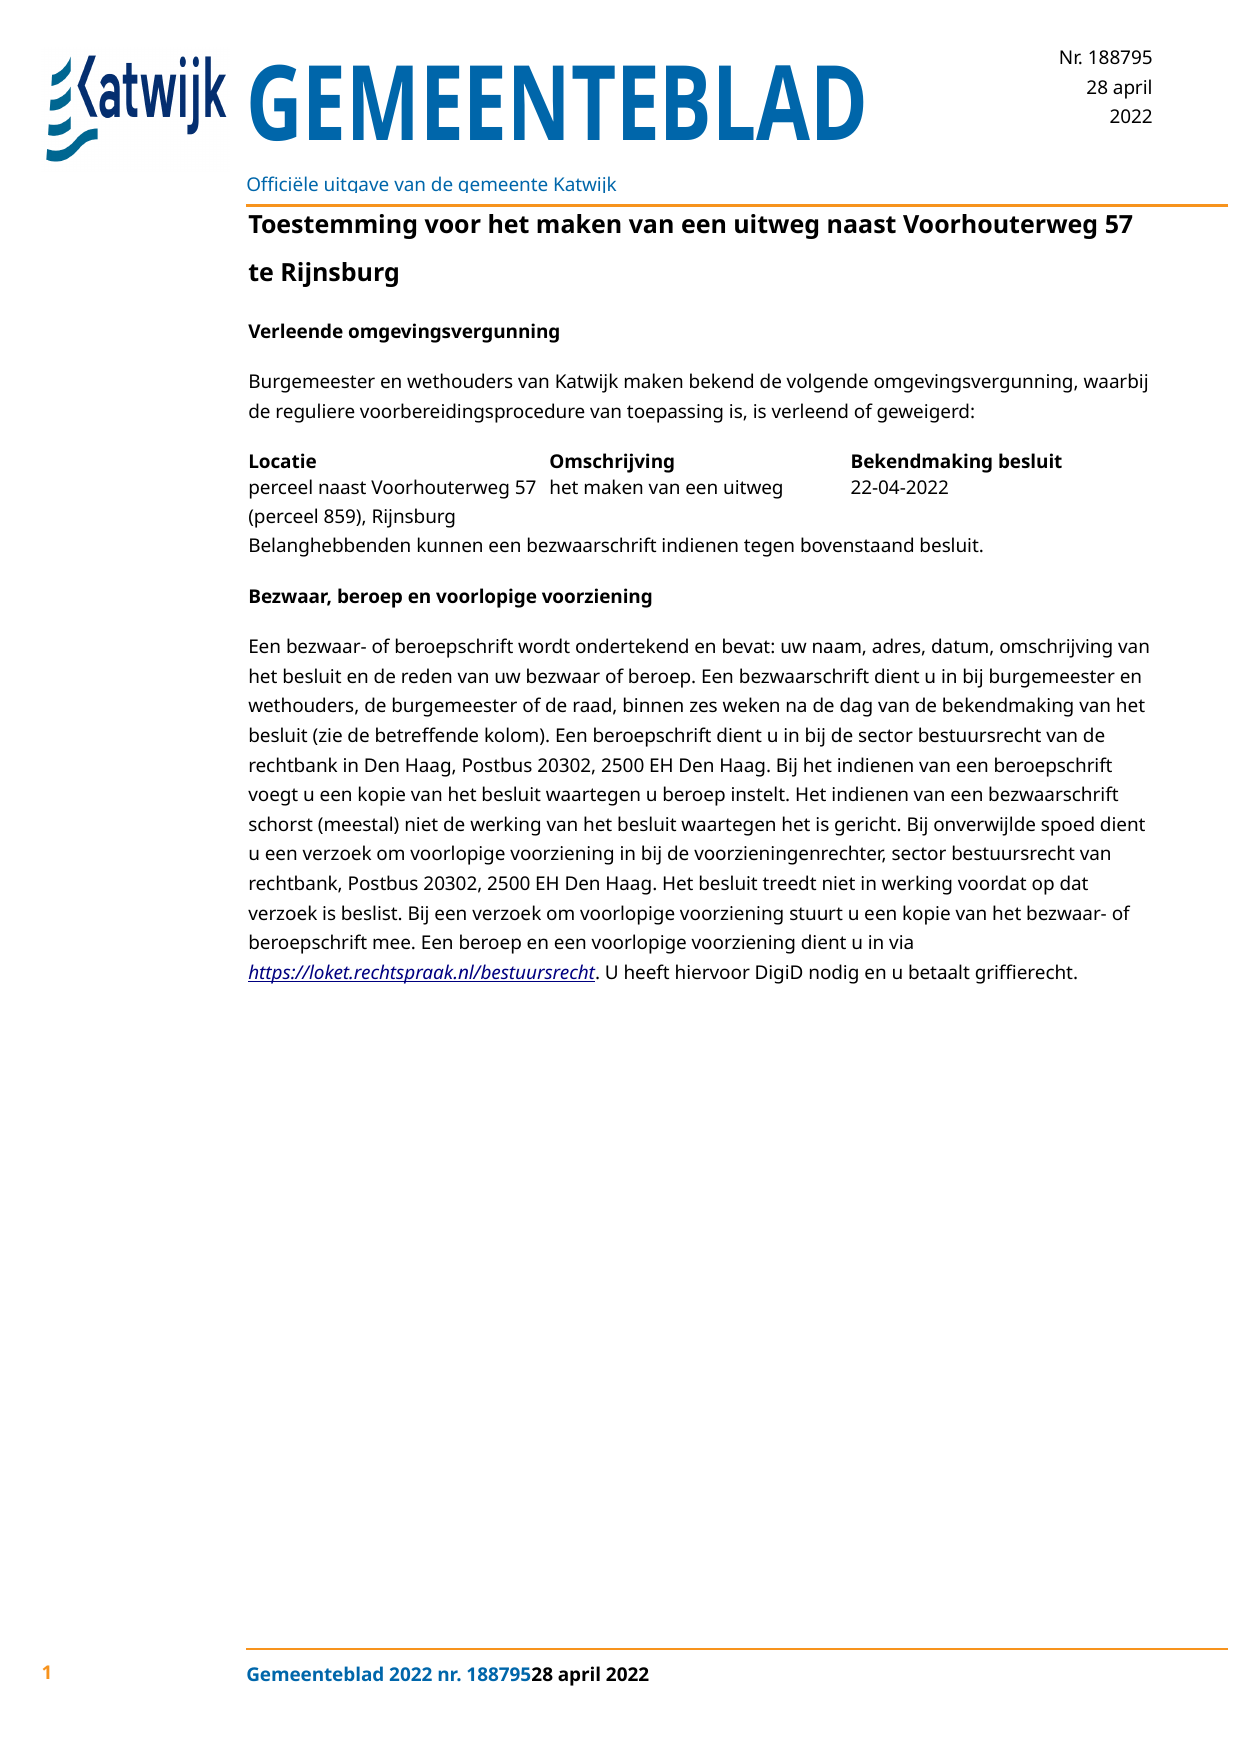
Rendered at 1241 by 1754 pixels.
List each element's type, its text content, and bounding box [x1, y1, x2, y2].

text Toestemming voor het maken van een uitweg naast Voorhouterweg 57 te Rijnsburg [248, 207, 1152, 288]
picture [41, 47, 231, 172]
text Een bezwaar- of beroepschrift wordt ondertekend en bevat: uw naam, adres, datum, omschrijving van het besluit en de reden van uw bezwaar of beroep. Een bezwaarschrift dient u in bij burgemeester en wethouders, de burgemeester of de raad, binnen zes weken na de dag van de bekendmaking van het besluit (zie de betreffende kolom). Een beroepschrift dient u in bij de sector bestuursrecht van de rechtbank in Den Haag, Postbus 20302, 2500 EH Den Haag. Bij het indienen van een beroepschrift voegt u een kopie van het besluit waartegen u beroep instelt. Het indienen van een bezwaarschrift schorst (meestal) niet de werking van het besluit waartegen het is gericht. Bij onverwijlde spoed dient u een verzoek om voorlopige voorziening in bij de voorzieningenrechter, sector bestuursrecht van rechtbank, Postbus 20302, 2500 EH Den Haag. Het besluit treedt niet in werking voordat op dat verzoek is beslist. Bij een verzoek om voorlopige voorziening stuurt u een kopie van het bezwaar- of beroepschrift mee. Een beroep en een voorlopige voorziening dient u in via https://loket.rechtspraak.nl/bestuursrecht. U heeft hiervoor DigiD nodig en u betaalt griffierecht. [248, 633, 1152, 985]
text Verleende omgevingsvergunning [248, 318, 1152, 344]
text Burgemeester en wethouders van Katwijk maken bekend de volgende omgevingsvergunning, waarbij de reguliere voorbereidingsprocedure van toepassing is, is verleend of geweigerd: [248, 368, 1152, 424]
table_cell perceel naast Voorhouterweg 57 (perceel 859), Rijnsburg [248, 474, 549, 529]
text Bezwaar, beroep en voorlopige voorziening [248, 583, 1152, 609]
table_header Omschrijving [549, 449, 850, 474]
table_header Locatie [248, 449, 549, 474]
table_header Bekendmaking besluit [850, 449, 1152, 474]
text Belanghebbenden kunnen een bezwaarschrift indienen tegen bovenstaand besluit. [248, 533, 1152, 558]
table_cell het maken van een uitweg [549, 474, 850, 529]
table_cell 22-04-2022 [850, 474, 1152, 529]
